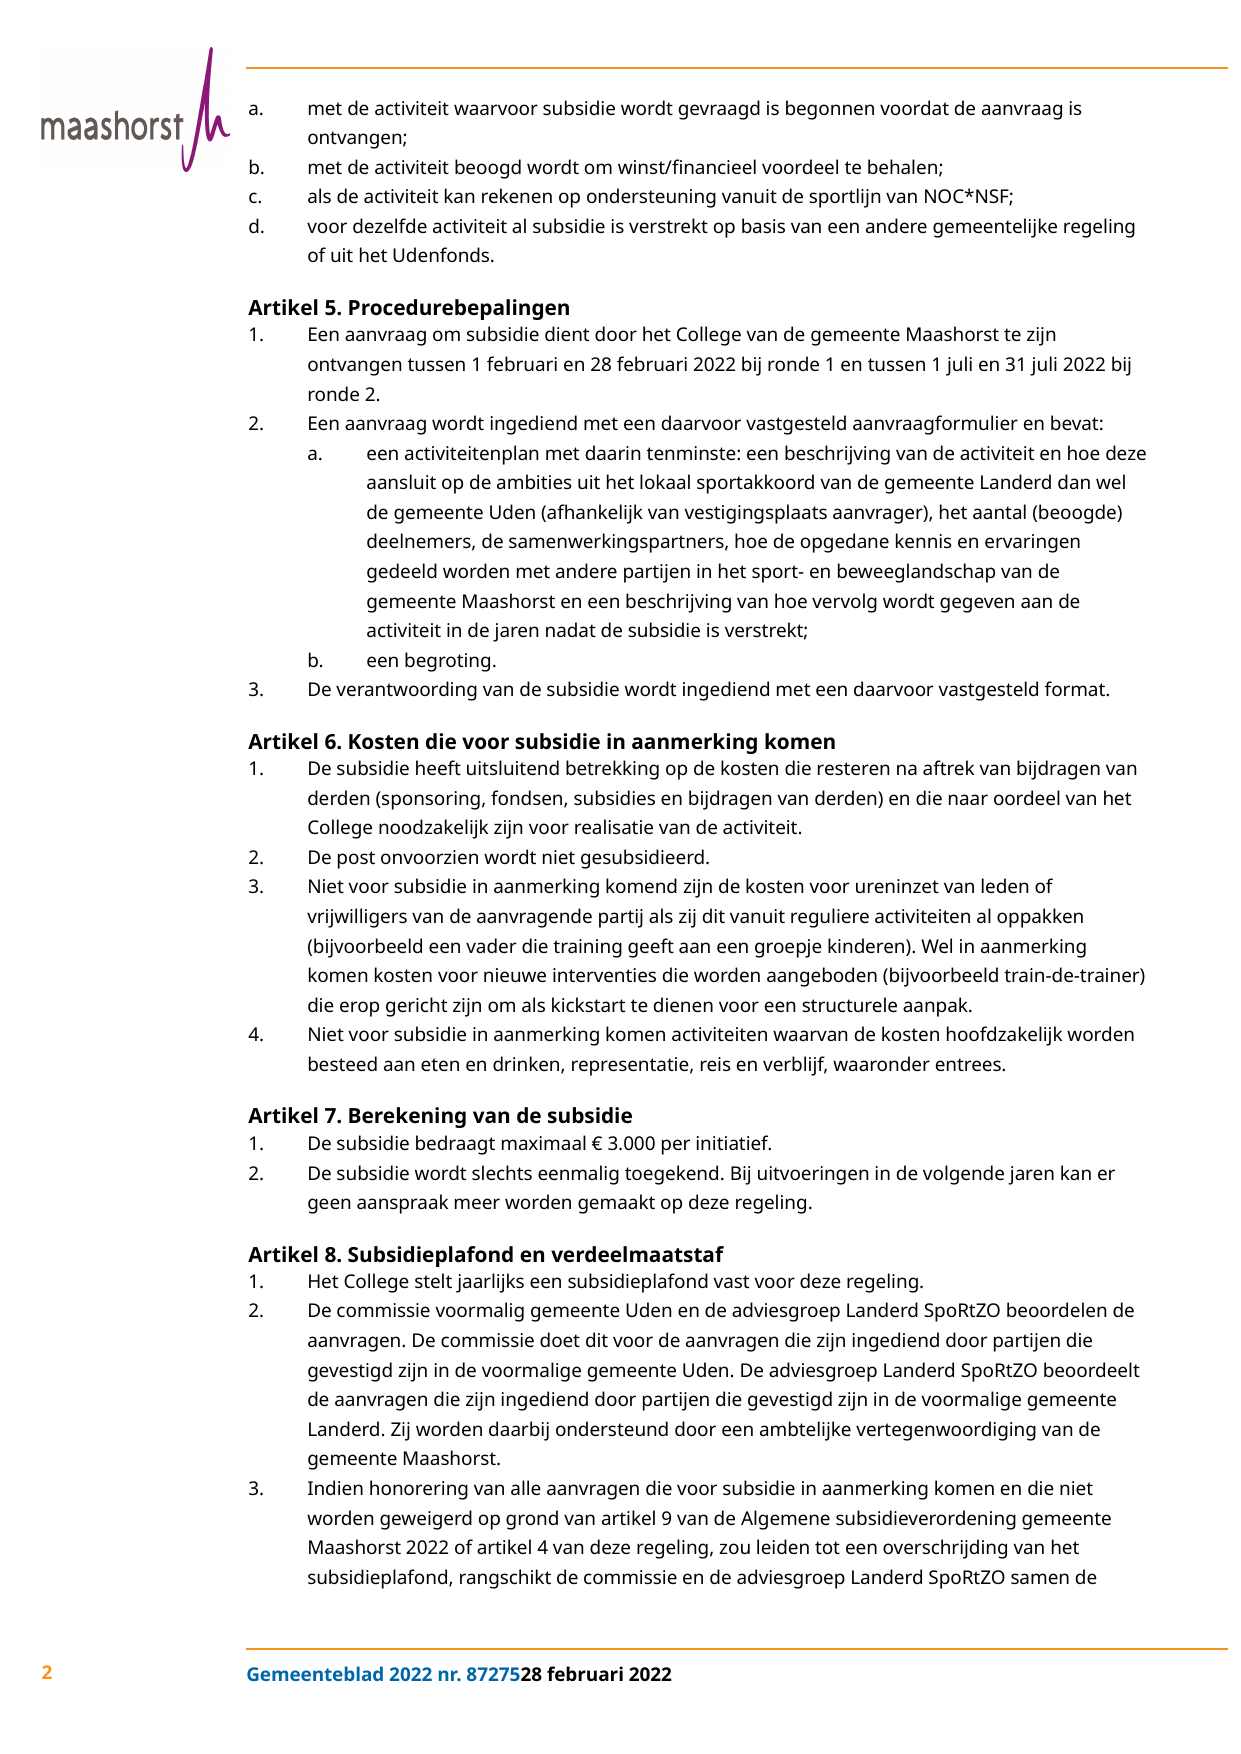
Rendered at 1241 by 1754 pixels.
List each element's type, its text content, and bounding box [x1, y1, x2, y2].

list Niet voor subsidie in aanmerking komend zijn de kosten voor ureninzet van leden of vrijwilligers van de aanvragende partij als zij dit vanuit reguliere activiteiten al oppakken (bijvoorbeeld een vader die training geeft aan een groepje kinderen). Wel in aanmerking komen kosten voor nieuwe interventies die worden aangeboden (bijvoorbeeld train-de-trainer) die erop gericht zijn om als kickstart te dienen voor een structurele aanpak. [248, 874, 1152, 1018]
list voor dezelfde activiteit al subsidie is verstrekt op basis van een andere gemeentelijke regeling of uit het Udenfonds. [248, 213, 1152, 268]
list met de activiteit waarvoor subsidie wordt gevraagd is begonnen voordat de aanvraag is ontvangen; [248, 95, 1152, 150]
text Artikel 5. Procedurebepalingen [248, 293, 1152, 322]
list als de activiteit kan rekenen op ondersteuning vanuit de sportlijn van NOC*NSF; [248, 183, 1152, 209]
list De subsidie wordt slechts eenmalig toegekend. Bij uitvoeringen in de volgende jaren kan er geen aanspraak meer worden gemaakt op deze regeling. [248, 1160, 1152, 1215]
list De subsidie heeft uitsluitend betrekking op de kosten die resteren na aftrek van bijdragen van derden (sponsoring, fondsen, subsidies en bijdragen van derden) en die naar oordeel van het College noodzakelijk zijn voor realisatie van de activiteit. [248, 755, 1152, 840]
text Artikel 7. Berekening van de subsidie [248, 1102, 1152, 1130]
list een activiteitenplan met daarin tenminste: een beschrijving van de activiteit en hoe deze aansluit op de ambities uit het lokaal sportakkoord van de gemeente Landerd dan wel de gemeente Uden (afhankelijk van vestigingsplaats aanvrager), het aantal (beoogde) deelnemers, de samenwerkingspartners, hoe de opgedane kennis en ervaringen gedeeld worden met andere partijen in het sport- en beweeglandschap van de gemeente Maashorst en een beschrijving van hoe vervolg wordt gegeven aan de activiteit in de jaren nadat de subsidie is verstrekt; [307, 440, 1152, 643]
list een begroting. [307, 647, 1152, 673]
list Indien honorering van alle aanvragen die voor subsidie in aanmerking komen en die niet worden geweigerd op grond van artikel 9 van de Algemene subsidieverordening gemeente Maashorst 2022 of artikel 4 van deze regeling, zou leiden tot een overschrijding van het subsidieplafond, rangschikt de commissie en de adviesgroep Landerd SpoRtZO samen de [248, 1475, 1152, 1590]
list De subsidie bedraagt maximaal € 3.000 per initiatief. [248, 1130, 1152, 1156]
list met de activiteit beoogd wordt om winst/financieel voordeel te behalen; [248, 154, 1152, 180]
text Artikel 6. Kosten die voor subsidie in aanmerking komen [248, 727, 1152, 755]
list De commissie voormalig gemeente Uden en de adviesgroep Landerd SpoRtZO beoordelen de aanvragen. De commissie doet dit voor de aanvragen die zijn ingediend door partijen die gevestigd zijn in de voormalige gemeente Uden. De adviesgroep Landerd SpoRtZO beoordeelt de aanvragen die zijn ingediend door partijen die gevestigd zijn in de voormalige gemeente Landerd. Zij worden daarbij ondersteund door een ambtelijke vertegenwoordiging van de gemeente Maashorst. [248, 1298, 1152, 1471]
list Een aanvraag om subsidie dient door het College van de gemeente Maashorst te zijn ontvangen tussen 1 februari en 28 februari 2022 bij ronde 1 en tussen 1 juli en 31 juli 2022 bij ronde 2. [248, 322, 1152, 406]
picture [41, 47, 231, 172]
list De post onvoorzien wordt niet gesubsidieerd. [248, 844, 1152, 870]
list Het College stelt jaarlijks een subsidieplafond vast voor deze regeling. [248, 1268, 1152, 1294]
text Artikel 8. Subsidieplafond en verdeelmaatstaf [248, 1240, 1152, 1268]
list Niet voor subsidie in aanmerking komen activiteiten waarvan de kosten hoofdzakelijk worden besteed aan eten en drinken, representatie, reis en verblijf, waaronder entrees. [248, 1022, 1152, 1077]
list De verantwoording van de subsidie wordt ingediend met een daarvoor vastgesteld format. [248, 677, 1152, 702]
list Een aanvraag wordt ingediend met een daarvoor vastgesteld aanvraagformulier en bevat: [248, 410, 1152, 436]
